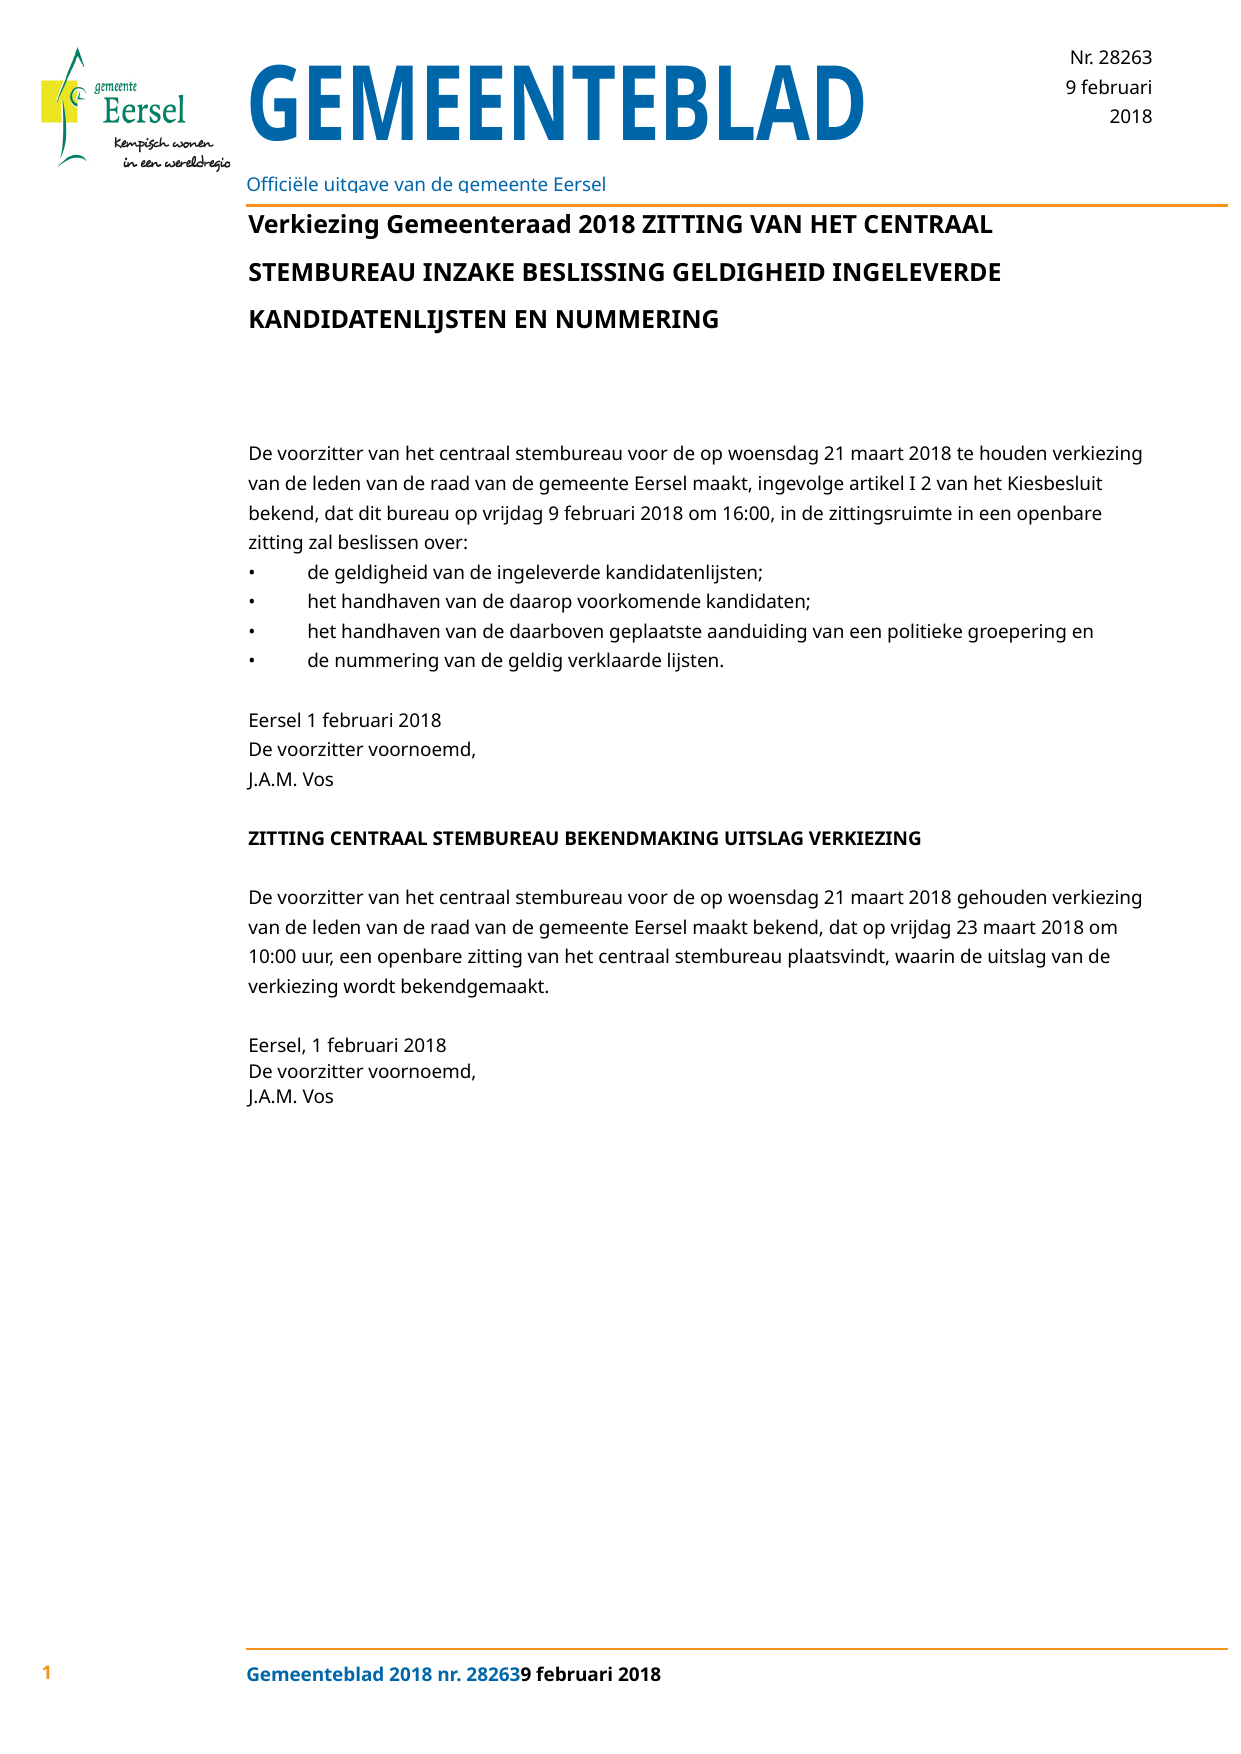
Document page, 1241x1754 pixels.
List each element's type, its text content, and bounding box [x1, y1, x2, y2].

list het handhaven van de daarboven geplaatste aanduiding van een politieke groepering en [248, 618, 1152, 644]
text ZITTING CENTRAAL STEMBUREAU BEKENDMAKING UITSLAG VERKIEZING [248, 825, 1152, 851]
text De voorzitter van het centraal stembureau voor de op woensdag 21 maart 2018 te houden verkiezing van de leden van de raad van de gemeente Eersel maakt, ingevolge artikel I 2 van het Kiesbesluit bekend, dat dit bureau op vrijdag 9 februari 2018 om 16:00, in de zittingsruimte in een openbare zitting zal beslissen over: [248, 441, 1152, 555]
text Eersel 1 februari 2018 [248, 707, 1152, 732]
list het handhaven van de daarop voorkomende kandidaten; [248, 588, 1152, 614]
list de nummering van de geldig verklaarde lijsten. [248, 648, 1152, 673]
list de geldigheid van de ingeleverde kandidatenlijsten; [248, 559, 1152, 584]
text Eersel, 1 februari 2018 [248, 1032, 1152, 1058]
text De voorzitter van het centraal stembureau voor de op woensdag 21 maart 2018 gehouden verkiezing van de leden van de raad van de gemeente Eersel maakt bekend, dat op vrijdag 23 maart 2018 om 10:00 uur, een openbare zitting van het centraal stembureau plaatsvindt, waarin de uitslag van de verkiezing wordt bekendgemaakt. [248, 884, 1152, 999]
text J.A.M. Vos [248, 766, 1152, 792]
text De voorzitter voornoemd, [248, 1058, 1152, 1084]
text Verkiezing Gemeenteraad 2018 ZITTING VAN HET CENTRAAL STEMBUREAU INZAKE BESLISSING GELDIGHEID INGELEVERDE KANDIDATENLIJSTEN EN NUMMERING [248, 207, 1152, 336]
picture [41, 47, 231, 172]
text De voorzitter voornoemd, [248, 736, 1152, 762]
text J.A.M. Vos [248, 1084, 1152, 1109]
